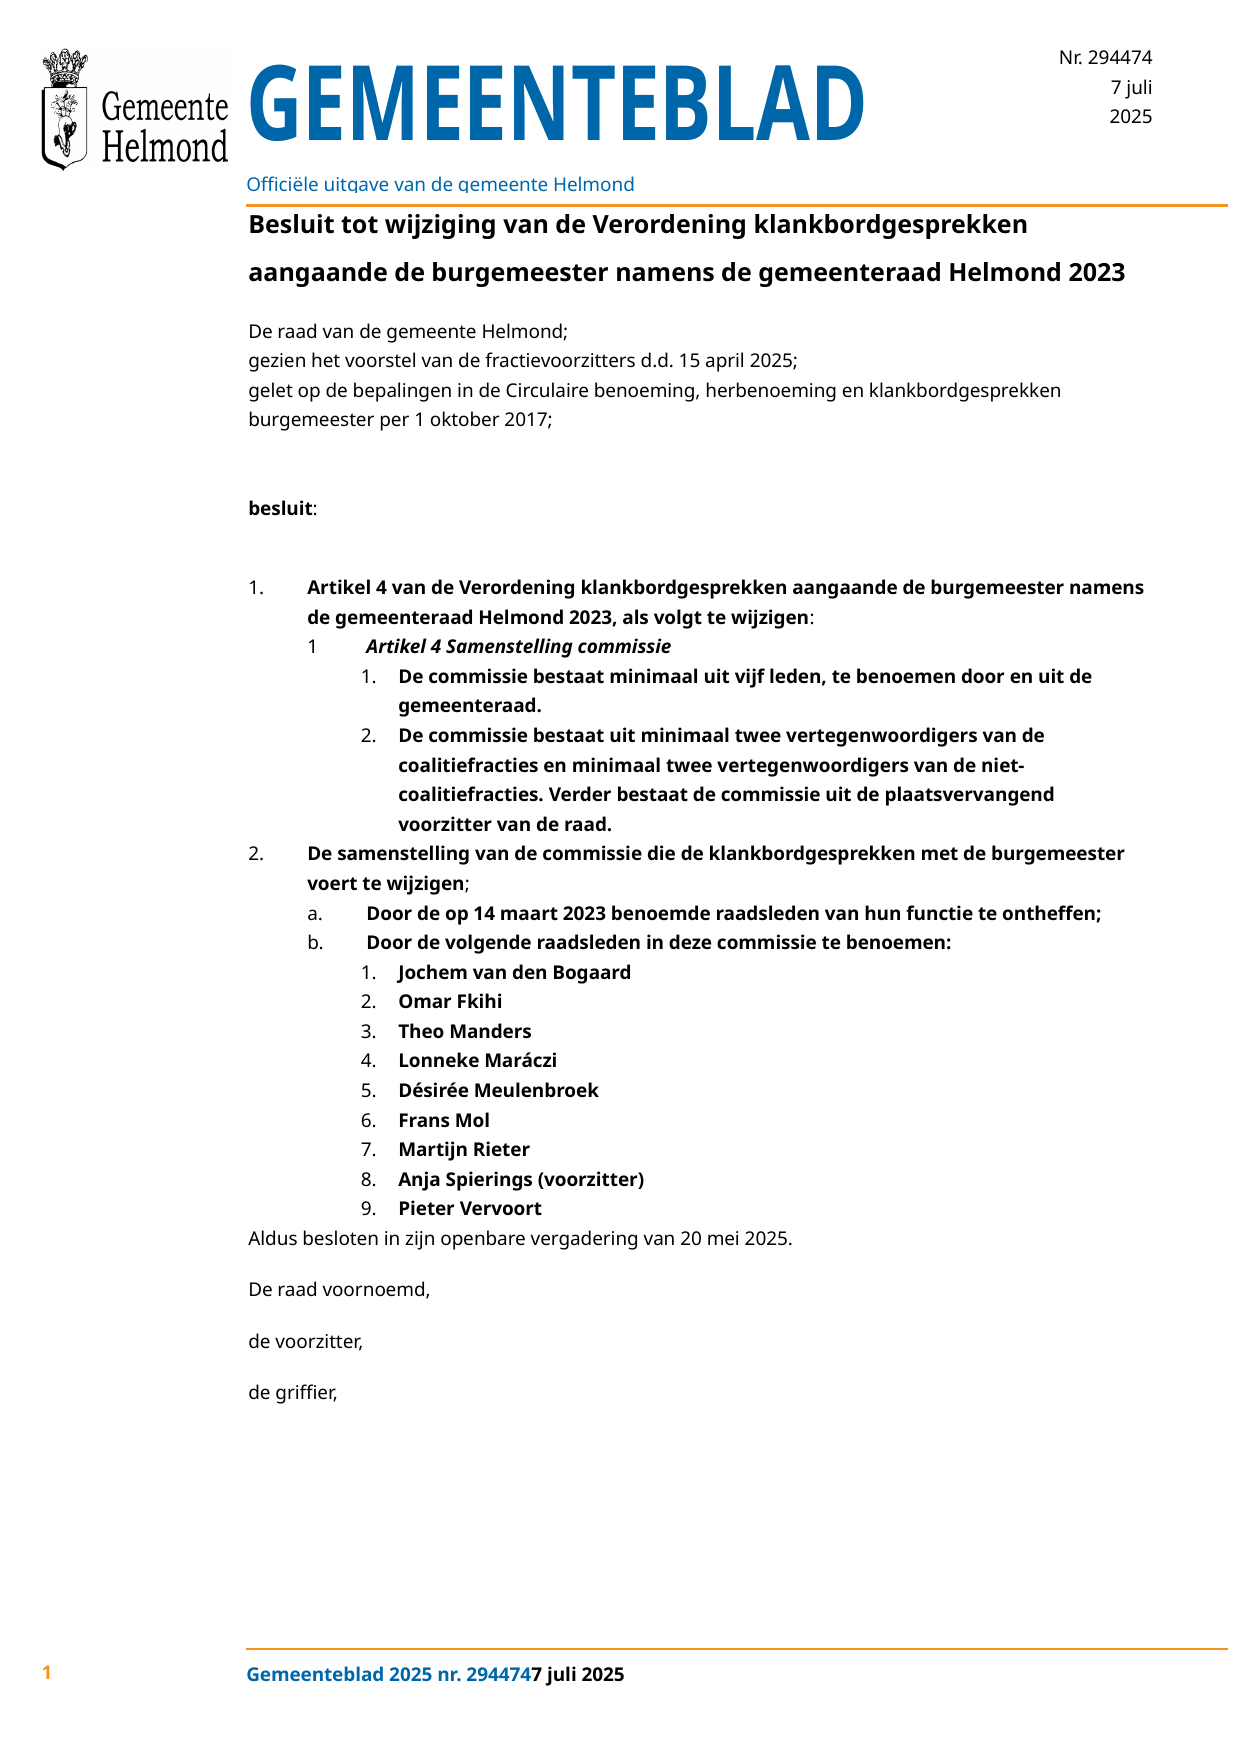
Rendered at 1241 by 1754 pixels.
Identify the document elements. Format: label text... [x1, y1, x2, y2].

text De raad van de gemeente Helmond; [248, 318, 1152, 344]
list Pieter Vervoort [361, 1196, 1152, 1221]
list Theo Manders [361, 1018, 1152, 1044]
list Frans Mol [361, 1107, 1152, 1132]
list Artikel 4 Samenstelling commissie [307, 633, 1152, 659]
list De commissie bestaat minimaal uit vijf leden, te benoemen door en uit de gemeenteraad. [361, 663, 1152, 718]
picture [41, 47, 231, 172]
list Door de volgende raadsleden in deze commissie te benoemen: [307, 929, 1152, 955]
text de griffier, [248, 1379, 1152, 1405]
text Besluit tot wijziging van de Verordening klankbordgesprekken aangaande de burgemeester namens de gemeenteraad Helmond 2023 [248, 207, 1152, 288]
list Martijn Rieter [361, 1136, 1152, 1162]
text besluit: [248, 495, 1152, 521]
text Aldus besloten in zijn openbare vergadering van 20 mei 2025. [248, 1225, 1152, 1251]
text gezien het voorstel van de fractievoorzitters d.d. 15 april 2025; [248, 347, 1152, 373]
list De commissie bestaat uit minimaal twee vertegenwoordigers van de coalitiefracties en minimaal twee vertegenwoordigers van de niet- coalitiefracties. Verder bestaat de commissie uit de plaatsvervangend voorzitter van de raad. [361, 722, 1152, 837]
list Lonneke Maráczi [361, 1048, 1152, 1073]
list Désirée Meulenbroek [361, 1077, 1152, 1103]
text gelet op de bepalingen in de Circulaire benoeming, herbenoeming en klankbordgesprekken burgemeester per 1 oktober 2017; [248, 377, 1152, 432]
text De raad voornoemd, [248, 1277, 1152, 1302]
text de voorzitter, [248, 1328, 1152, 1354]
list Door de op 14 maart 2023 benoemde raadsleden van hun functie te ontheffen; [307, 900, 1152, 925]
list Omar Fkihi [361, 988, 1152, 1014]
list Jochem van den Bogaard [361, 959, 1152, 984]
list De samenstelling van de commissie die de klankbordgesprekken met de burgemeester voert te wijzigen; [248, 841, 1152, 896]
list Artikel 4 van de Verordening klankbordgesprekken aangaande de burgemeester namens de gemeenteraad Helmond 2023, als volgt te wijzigen: [248, 574, 1152, 629]
list Anja Spierings (voorzitter) [361, 1166, 1152, 1192]
